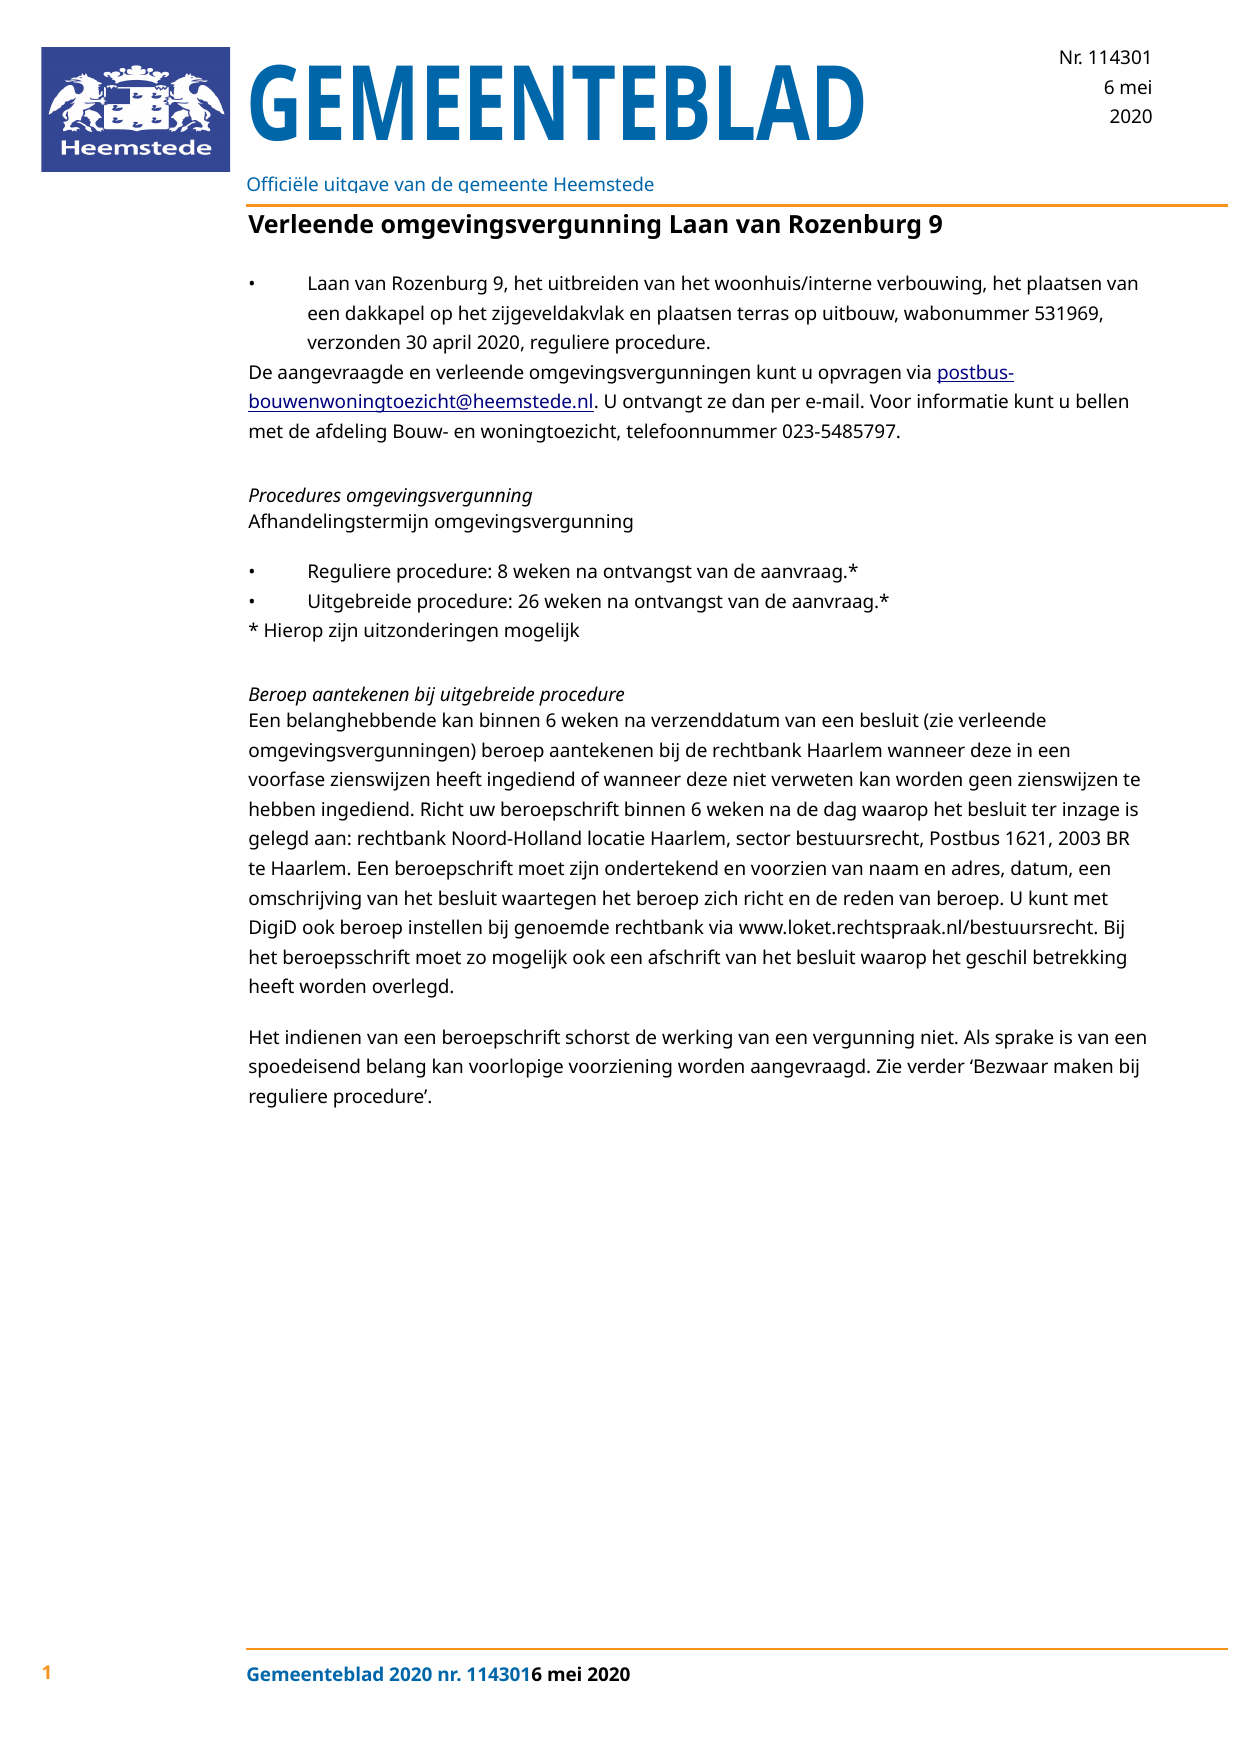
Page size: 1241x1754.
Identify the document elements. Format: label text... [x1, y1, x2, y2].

picture [41, 47, 231, 172]
text Het indienen van een beroepschrift schorst de werking van een vergunning niet. Als sprake is van een spoedeisend belang kan voorlopige voorziening worden aangevraagd. Zie verder ‘Bezwaar maken bij reguliere procedure’. [248, 1024, 1152, 1109]
text Afhandelingstermijn omgevingsvergunning [248, 508, 1152, 534]
text Beroep aantekenen bij uitgebreide procedure [248, 681, 1152, 707]
text * Hierop zijn uitzonderingen mogelijk [248, 617, 1152, 643]
text Een belanghebbende kan binnen 6 weken na verzenddatum van een besluit (zie verleende omgevingsvergunningen) beroep aantekenen bij de rechtbank Haarlem wanneer deze in een voorfase zienswijzen heeft ingediend of wanneer deze niet verweten kan worden geen zienswijzen te hebben ingediend. Richt uw beroepschrift binnen 6 weken na de dag waarop het besluit ter inzage is gelegd aan: rechtbank Noord-Holland locatie Haarlem, sector bestuursrecht, Postbus 1621, 2003 BR te Haarlem. Een beroepschrift moet zijn ondertekend en voorzien van naam en adres, datum, een omschrijving van het besluit waartegen het beroep zich richt en de reden van beroep. U kunt met DigiD ook beroep instellen bij genoemde rechtbank via www.loket.rechtspraak.nl/bestuursrecht. Bij het beroepsschrift moet zo mogelijk ook een afschrift van het besluit waarop het geschil betrekking heeft worden overlegd. [248, 707, 1152, 999]
list Uitgebreide procedure: 26 weken na ontvangst van de aanvraag.* [248, 588, 1152, 614]
list Reguliere procedure: 8 weken na ontvangst van de aanvraag.* [248, 558, 1152, 584]
text Verleende omgevingsvergunning Laan van Rozenburg 9 [248, 207, 1152, 241]
list Laan van Rozenburg 9, het uitbreiden van het woonhuis/interne verbouwing, het plaatsen van een dakkapel op het zijgeveldakvlak en plaatsen terras op uitbouw, wabonummer 531969, verzonden 30 april 2020, reguliere procedure. [248, 270, 1152, 355]
text De aangevraagde en verleende omgevingsvergunningen kunt u opvragen via postbus-bouwenwoningtoezicht@heemstede.nl. U ontvangt ze dan per e-mail. Voor informatie kunt u bellen met de afdeling Bouw- en woningtoezicht, telefoonnummer 023-5485797. [248, 359, 1152, 444]
text Procedures omgevingsvergunning [248, 482, 1152, 508]
